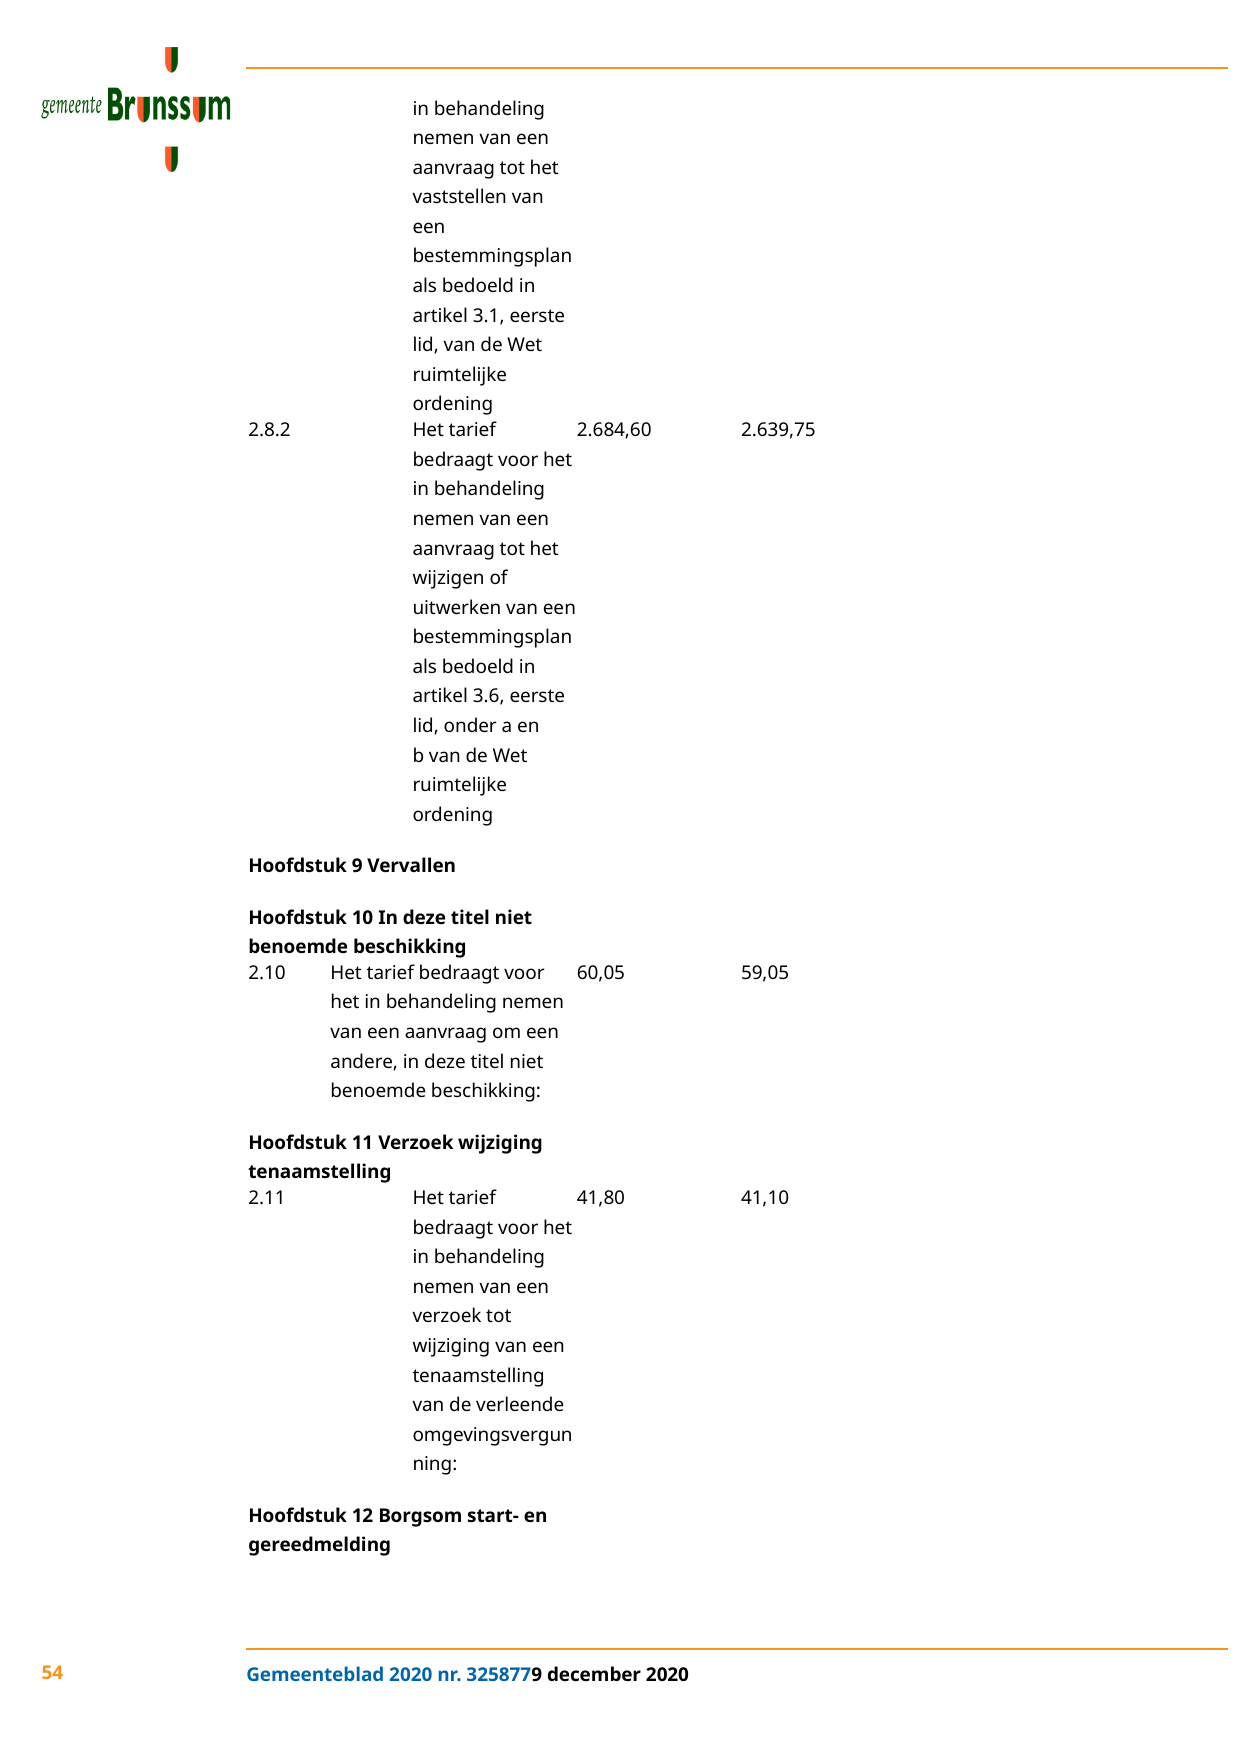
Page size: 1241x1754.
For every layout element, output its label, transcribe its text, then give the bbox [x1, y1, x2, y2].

table_cell [741, 904, 823, 959]
table_cell 41,10 [741, 1184, 823, 1476]
table_cell [577, 1103, 741, 1129]
table_cell [741, 1476, 823, 1502]
table_cell [248, 1476, 577, 1502]
table_cell 2.684,60 [577, 416, 741, 827]
table_cell Hoofdstuk 12 Borgsom start- en gereedmelding [248, 1502, 577, 1557]
table_cell [248, 878, 577, 904]
table_cell 60,05 [577, 959, 741, 1103]
table_cell [577, 1502, 741, 1557]
table_cell [577, 95, 741, 416]
table_cell [741, 1103, 823, 1129]
table_cell Het tarief bedraagt voor het in behandeling nemen van een aanvraag om een andere, in deze titel niet benoemde beschikking: [330, 959, 577, 1103]
table_cell [248, 827, 577, 852]
table_cell 2.639,75 [741, 416, 823, 827]
picture [41, 47, 231, 172]
table_cell [741, 1502, 823, 1557]
table_cell in behandeling nemen van een aanvraag tot het vaststellen van een bestemmingsplan als bedoeld in artikel 3.1, eerste lid, van de Wet ruimtelijke ordening [412, 95, 577, 416]
table_cell 2.8.2 [248, 416, 412, 827]
table_cell [741, 878, 823, 904]
table_cell [577, 878, 741, 904]
table_cell [741, 827, 823, 852]
table_cell Het tarief bedraagt voor het in behandeling nemen van een verzoek tot wijziging van een tenaamstelling van de verleende omgevingsvergunning: [412, 1184, 577, 1476]
table_cell Hoofdstuk 9 Vervallen [248, 853, 577, 878]
table_cell 41,80 [577, 1184, 741, 1476]
table_cell Hoofdstuk 10 In deze titel niet benoemde beschikking [248, 904, 577, 959]
table_cell [741, 853, 823, 878]
table_cell 2.11 [248, 1184, 412, 1476]
table_cell [577, 853, 741, 878]
table_cell [577, 1129, 741, 1184]
table_cell [577, 827, 741, 852]
table_cell Hoofdstuk 11 Verzoek wijziging tenaamstelling [248, 1129, 577, 1184]
table_cell Het tarief bedraagt voor het in behandeling nemen van een aanvraag tot het wijzigen of uitwerken van een bestemmingsplan als bedoeld in artikel 3.6, eerste lid, onder a en b van de Wet ruimtelijke ordening [412, 416, 577, 827]
table_cell 59,05 [741, 959, 823, 1103]
table_cell [741, 1129, 823, 1184]
table_cell [248, 95, 412, 416]
table_cell [741, 95, 823, 416]
table_cell [248, 1103, 577, 1129]
table_cell [577, 1476, 741, 1502]
table_cell [577, 904, 741, 959]
table_cell 2.10 [248, 959, 330, 1103]
